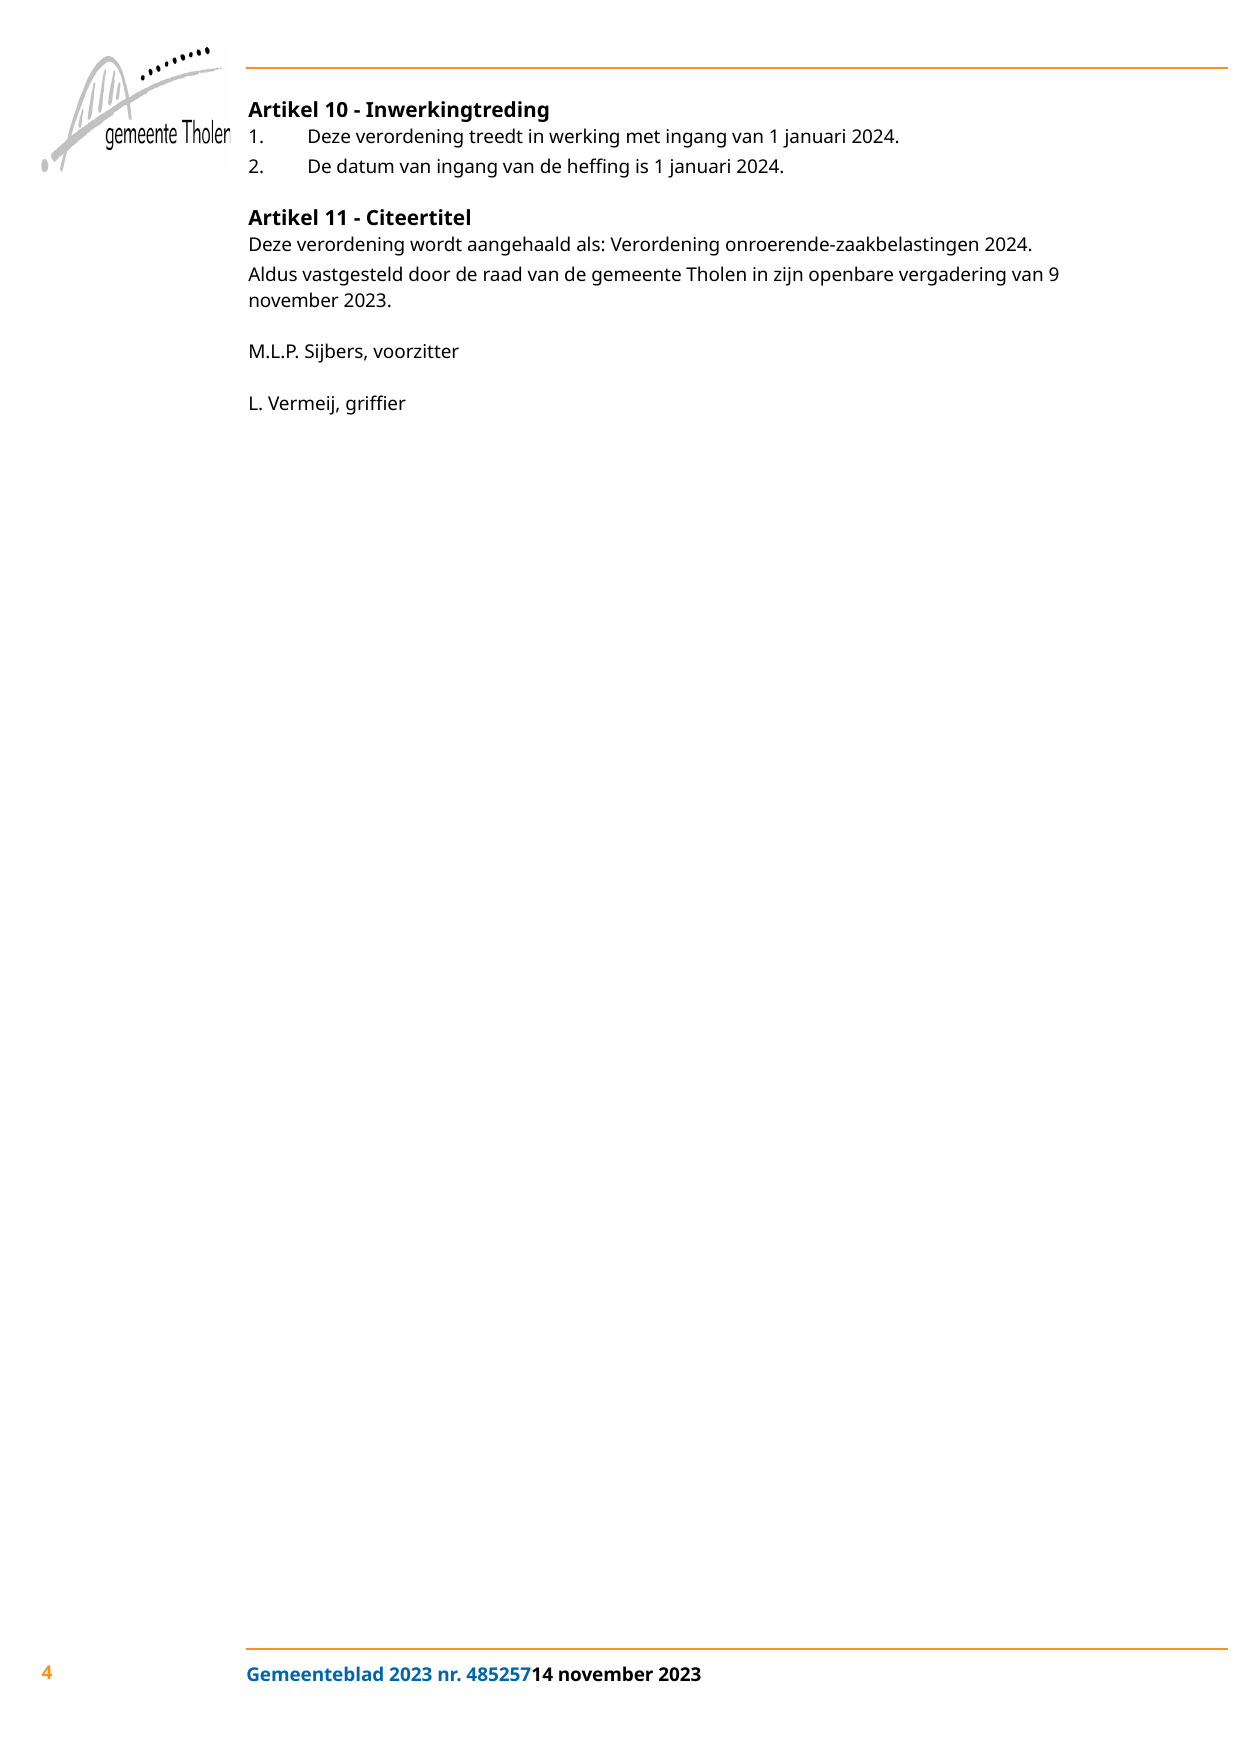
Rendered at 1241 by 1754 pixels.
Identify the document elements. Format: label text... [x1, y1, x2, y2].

list De datum van ingang van de heffing is 1 januari 2024. [248, 153, 1152, 178]
text Deze verordening wordt aangehaald als: Verordening onroerende-zaakbelastingen 2024. [248, 232, 1152, 257]
picture [41, 47, 231, 172]
text Artikel 11 - Citeertitel [248, 203, 1152, 232]
text M.L.P. Sijbers, voorzitter [248, 338, 1152, 364]
text L. Vermeij, griffier [248, 390, 1152, 416]
text Artikel 10 - Inwerkingtreding [248, 95, 1152, 123]
list Deze verordening treedt in werking met ingang van 1 januari 2024. [248, 123, 1152, 149]
text Aldus vastgesteld door de raad van de gemeente Tholen in zijn openbare vergadering van 9 november 2023. [248, 261, 1152, 313]
